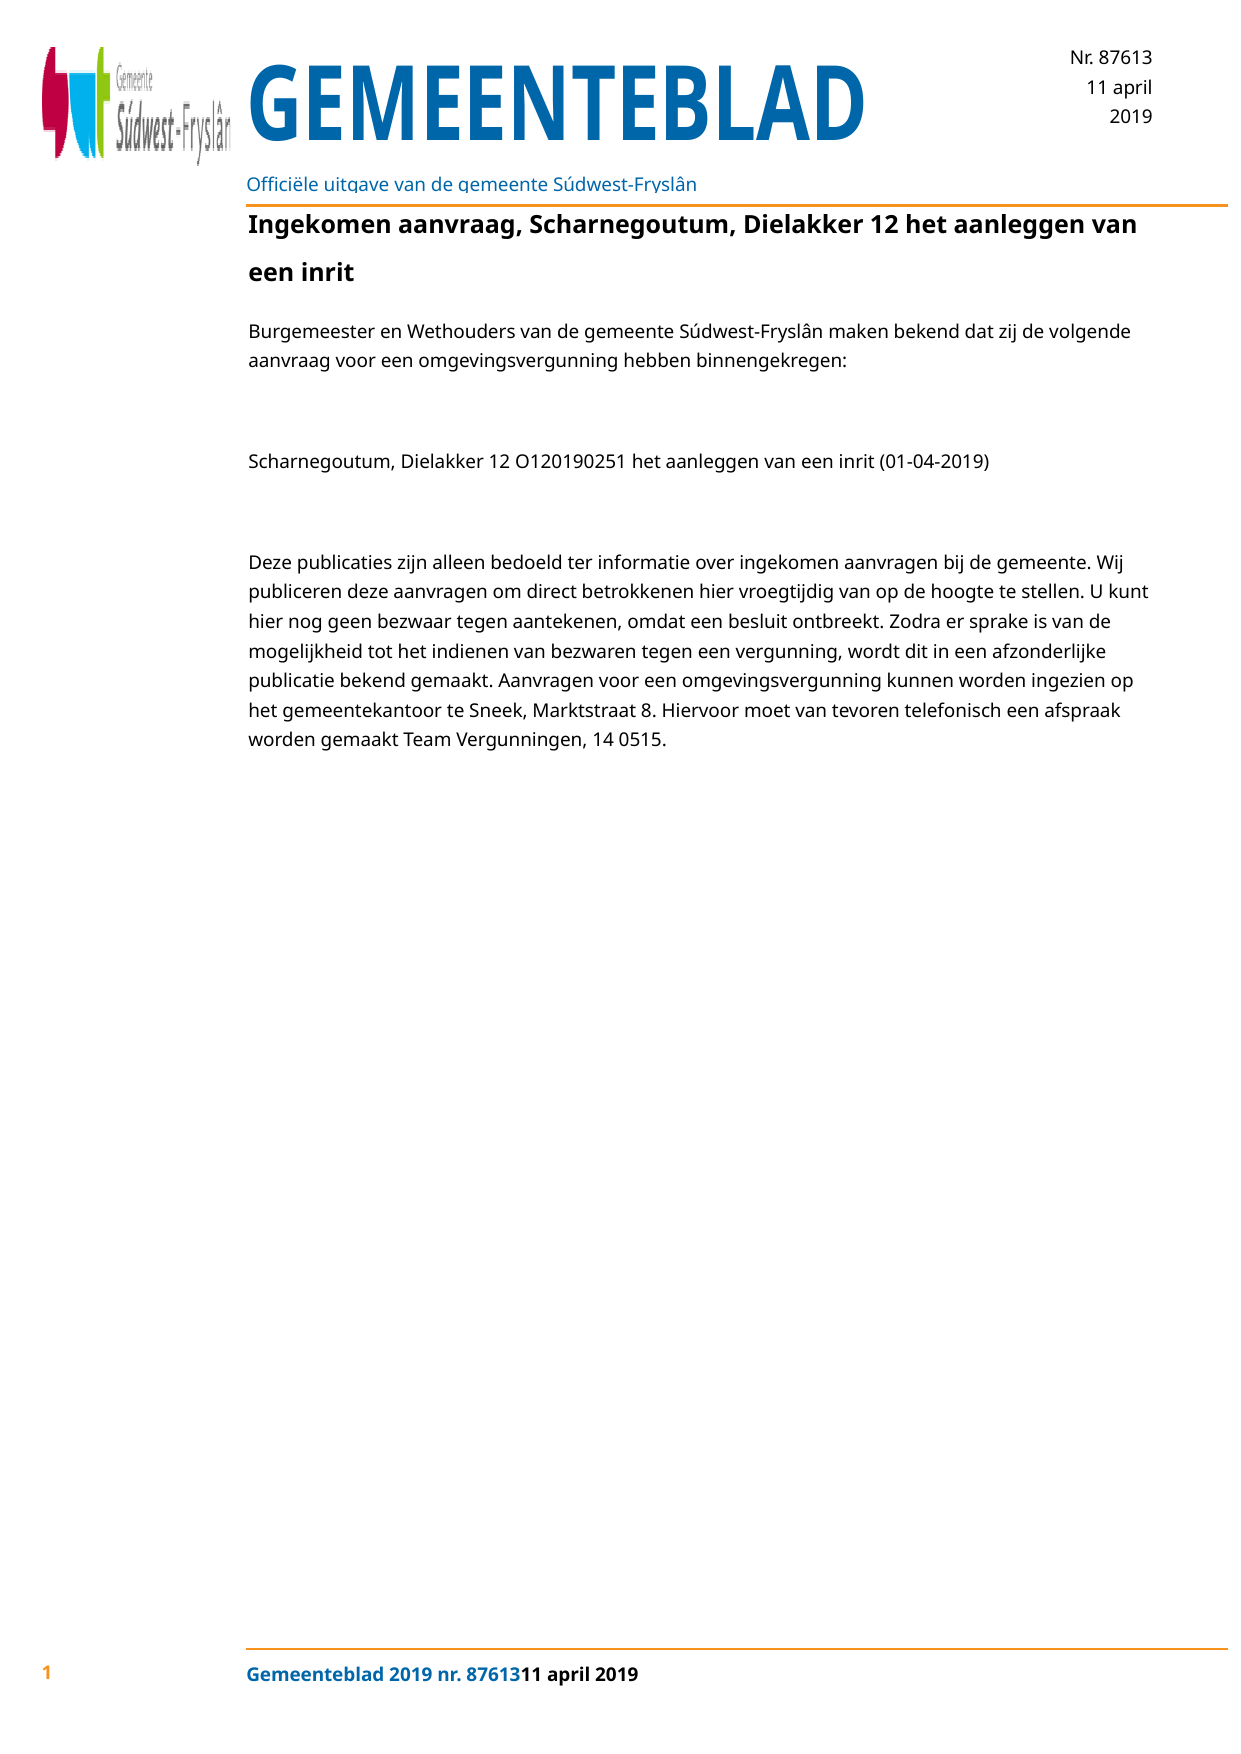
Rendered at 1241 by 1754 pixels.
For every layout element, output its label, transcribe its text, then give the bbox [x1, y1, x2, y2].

picture [41, 47, 231, 172]
text Scharnegoutum, Dielakker 12 O120190251 het aanleggen van een inrit (01-04-2019) [248, 448, 1152, 474]
text Deze publicaties zijn alleen bedoeld ter informatie over ingekomen aanvragen bij de gemeente. Wij publiceren deze aanvragen om direct betrokkenen hier vroegtijdig van op de hoogte te stellen. U kunt hier nog geen bezwaar tegen aantekenen, omdat een besluit ontbreekt. Zodra er sprake is van de mogelijkheid tot het indienen van bezwaren tegen een vergunning, wordt dit in een afzonderlijke publicatie bekend gemaakt. Aanvragen voor een omgevingsvergunning kunnen worden ingezien op het gemeentekantoor te Sneek, Marktstraat 8. Hiervoor moet van tevoren telefonisch een afspraak worden gemaakt Team Vergunningen, 14 0515. [248, 549, 1152, 752]
text Burgemeester en Wethouders van de gemeente Súdwest-Fryslân maken bekend dat zij de volgende aanvraag voor een omgevingsvergunning hebben binnengekregen: [248, 318, 1152, 373]
text Ingekomen aanvraag, Scharnegoutum, Dielakker 12 het aanleggen van een inrit [248, 207, 1152, 288]
